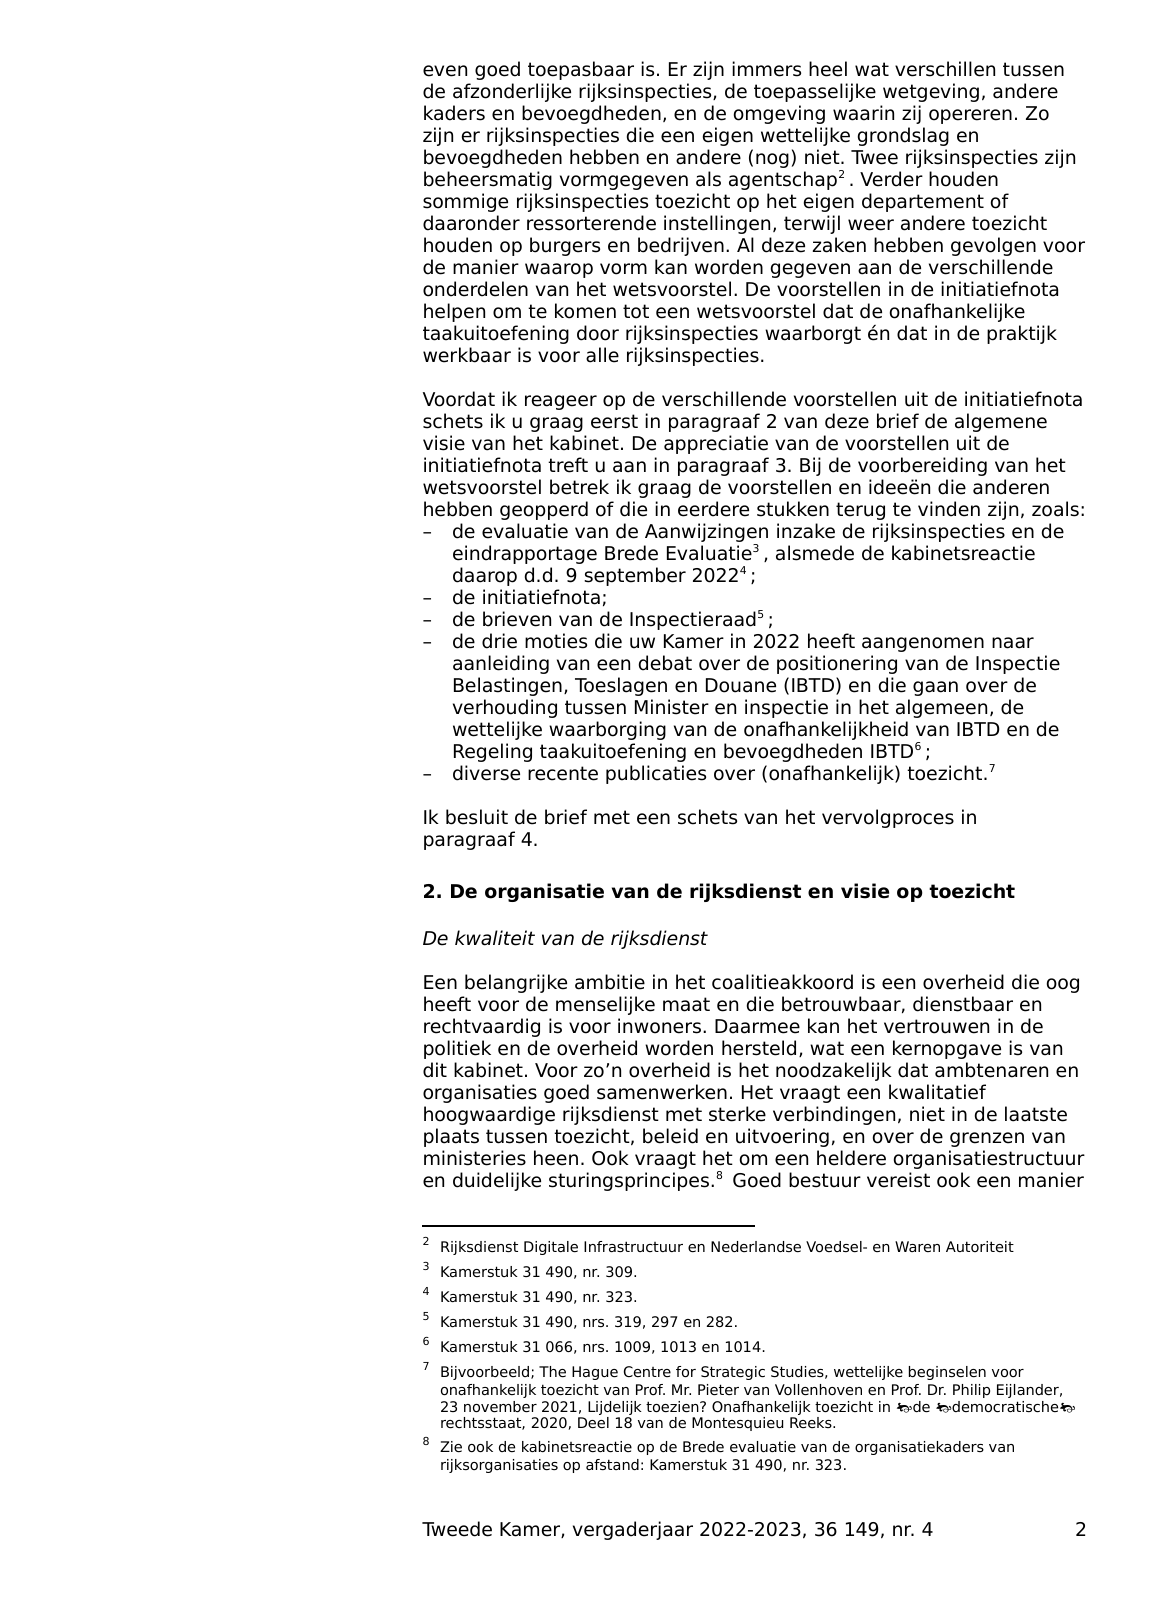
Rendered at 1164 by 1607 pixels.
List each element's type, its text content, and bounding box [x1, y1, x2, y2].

text – de evaluatie van de Aanwijzingen inzake de rijksinspecties en de eindrapportage Brede Evaluatie, alsmede de kabinetsreactie daarop d.d. 9 september 2022; [422, 521, 1087, 587]
text Voordat ik reageer op de verschillende voorstellen uit de initiatiefnota schets ik u graag eerst in paragraaf 2 van deze brief de algemene visie van het kabinet. De appreciatie van de voorstellen uit de initiatiefnota treft u aan in paragraaf 3. Bij de voorbereiding van het wetsvoorstel betrek ik graag de voorstellen en ideeën die anderen hebben geopperd of die in eerdere stukken terug te vinden zijn, zoals: [422, 389, 1087, 521]
text – de brieven van de Inspectieraad; [422, 609, 1087, 631]
text Kamerstuk 31 066, nrs. 1009, 1013 en 1014. [422, 1335, 1087, 1357]
subtitle 2. De organisatie van de rijksdienst en visie op toezicht [422, 881, 1087, 903]
text – de initiatiefnota; [422, 587, 1087, 609]
text Een belangrijke ambitie in het coalitieakkoord is een overheid die oog heeft voor de menselijke maat en die betrouwbaar, dienstbaar en rechtvaardig is voor inwoners. Daarmee kan het vertrouwen in de politiek en de overheid worden hersteld, wat een kernopgave is van dit kabinet. Voor zo’n overheid is het noodzakelijk dat ambtenaren en organisaties goed samenwerken. Het vraagt een kwalitatief hoogwaardige rijksdienst met sterke verbindingen, niet in de laatste plaats tussen toezicht, beleid en uitvoering, en over de grenzen van ministeries heen. Ook vraagt het om een heldere organisatiestructuur en duidelijke sturingsprincipes. Goed bestuur vereist ook een manier [422, 972, 1087, 1192]
text even goed toepasbaar is. Er zijn immers heel wat verschillen tussen de afzonderlijke rijksinspecties, de toepasselijke wetgeving, andere kaders en bevoegdheden, en de omgeving waarin zij opereren. Zo zijn er rijksinspecties die een eigen wettelijke grondslag en bevoegdheden hebben en andere (nog) niet. Twee rijksinspecties zijn beheersmatig vormgegeven als agentschap. Verder houden sommige rijksinspecties toezicht op het eigen departement of daaronder ressorterende instellingen, terwijl weer andere toezicht houden op burgers en bedrijven. Al deze zaken hebben gevolgen voor de manier waarop vorm kan worden gegeven aan de verschillende onderdelen van het wetsvoorstel. De voorstellen in de initiatiefnota helpen om te komen tot een wetsvoorstel dat de onafhankelijke taakuitoefening door rijksinspecties waarborgt én dat in de praktijk werkbaar is voor alle rijksinspecties. [422, 59, 1087, 367]
text Kamerstuk 31 490, nr. 323. [422, 1285, 1087, 1307]
text Zie ook de kabinetsreactie op de Brede evaluatie van de organisatiekaders van rijksorganisaties op afstand: Kamerstuk 31 490, nr. 323. [422, 1435, 1087, 1474]
text Kamerstuk 31 490, nrs. 319, 297 en 282. [422, 1310, 1087, 1332]
text Kamerstuk 31 490, nr. 309. [422, 1260, 1087, 1282]
text – diverse recente publicaties over (onafhankelijk) toezicht. [422, 763, 1087, 784]
text Rijksdienst Digitale Infrastructuur en Nederlandse Voedsel- en Waren Autoriteit [422, 1235, 1087, 1257]
text – de drie moties die uw Kamer in 2022 heeft aangenomen naar aanleiding van een debat over de positionering van de Inspectie Belastingen, Toeslagen en Douane (IBTD) en die gaan over de verhouding tussen Minister en inspectie in het algemeen, de wettelijke waarborging van de onafhankelijkheid van IBTD en de Regeling taakuitoefening en bevoegdheden IBTD; [422, 631, 1087, 763]
text Bijvoorbeeld; The Hague Centre for Strategic Studies, wettelijke beginselen voor onafhankelijk toezicht van Prof. Mr. Pieter van Vollenhoven en Prof. Dr. Philip Eijlander, 23 november 2021, Lijdelijk toezien? Onafhankelijk toezicht in de democratische rechtsstaat, 2020, Deel 18 van de Montesquieu Reeks. [422, 1360, 1087, 1432]
subtitle De kwaliteit van de rijksdienst [422, 928, 1087, 950]
text Ik besluit de brief met een schets van het vervolgproces in paragraaf 4. [422, 807, 1087, 851]
